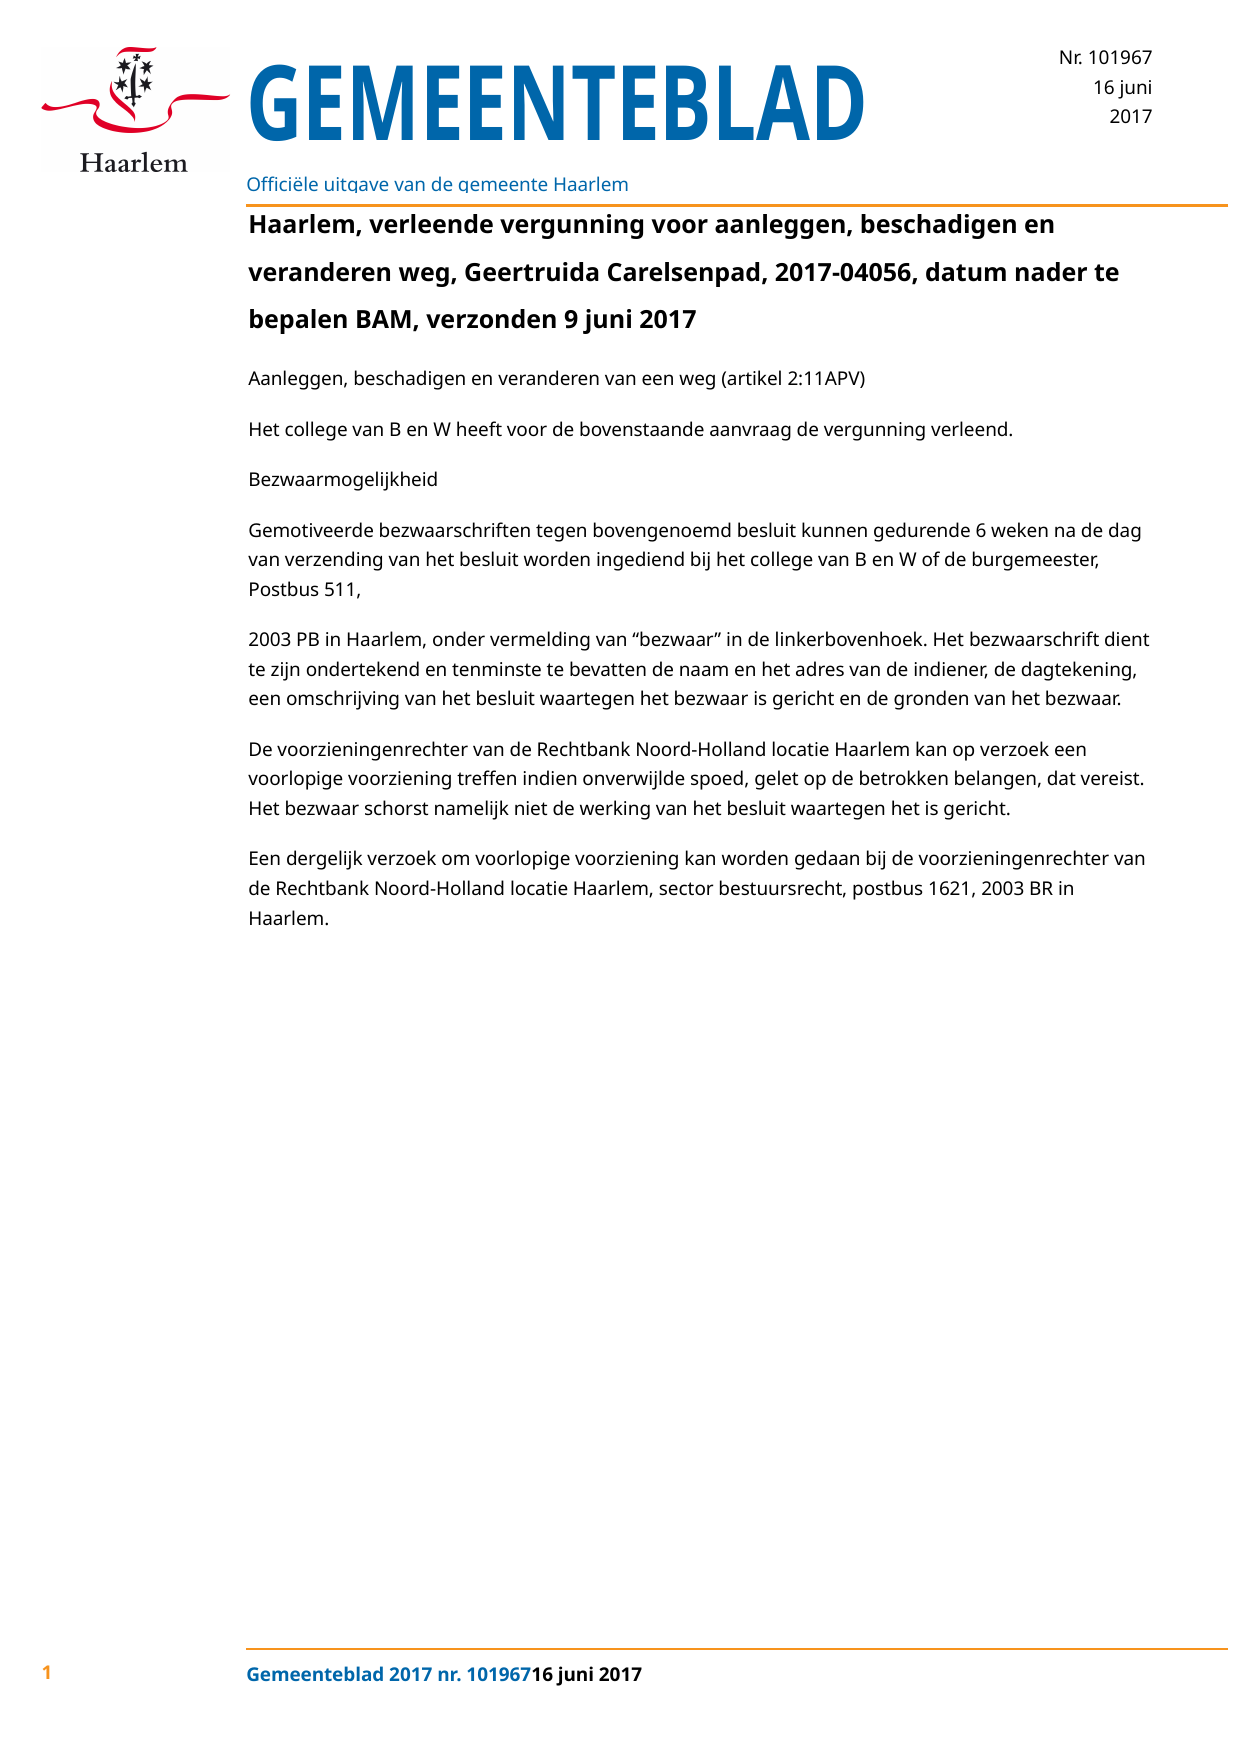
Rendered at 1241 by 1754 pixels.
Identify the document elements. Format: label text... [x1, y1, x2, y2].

picture [41, 47, 231, 172]
text Een dergelijk verzoek om voorlopige voorziening kan worden gedaan bij de voorzieningenrechter van de Rechtbank Noord-Holland locatie Haarlem, sector bestuursrecht, postbus 1621, 2003 BR in Haarlem. [248, 846, 1152, 930]
text 2003 PB in Haarlem, onder vermelding van “bezwaar” in de linkerbovenhoek. Het bezwaarschrift dient te zijn ondertekend en tenminste te bevatten de naam en het adres van de indiener, de dagtekening, een omschrijving van het besluit waartegen het bezwaar is gericht en de gronden van het bezwaar. [248, 626, 1152, 711]
text Haarlem, verleende vergunning voor aanleggen, beschadigen en veranderen weg, Geertruida Carelsenpad, 2017-04056, datum nader te bepalen BAM, verzonden 9 juni 2017 [248, 207, 1152, 336]
text Bezwaarmogelijkheid [248, 466, 1152, 492]
text Gemotiveerde bezwaarschriften tegen bovengenoemd besluit kunnen gedurende 6 weken na de dag van verzending van het besluit worden ingediend bij het college van B en W of de burgemeester, Postbus 511, [248, 517, 1152, 602]
text Het college van B en W heeft voor de bovenstaande aanvraag de vergunning verleend. [248, 416, 1152, 442]
text De voorzieningenrechter van de Rechtbank Noord-Holland locatie Haarlem kan op verzoek een voorlopige voorziening treffen indien onverwijlde spoed, gelet op de betrokken belangen, dat vereist. Het bezwaar schorst namelijk niet de werking van het besluit waartegen het is gericht. [248, 736, 1152, 821]
text Aanleggen, beschadigen en veranderen van een weg (artikel 2:11APV) [248, 366, 1152, 391]
